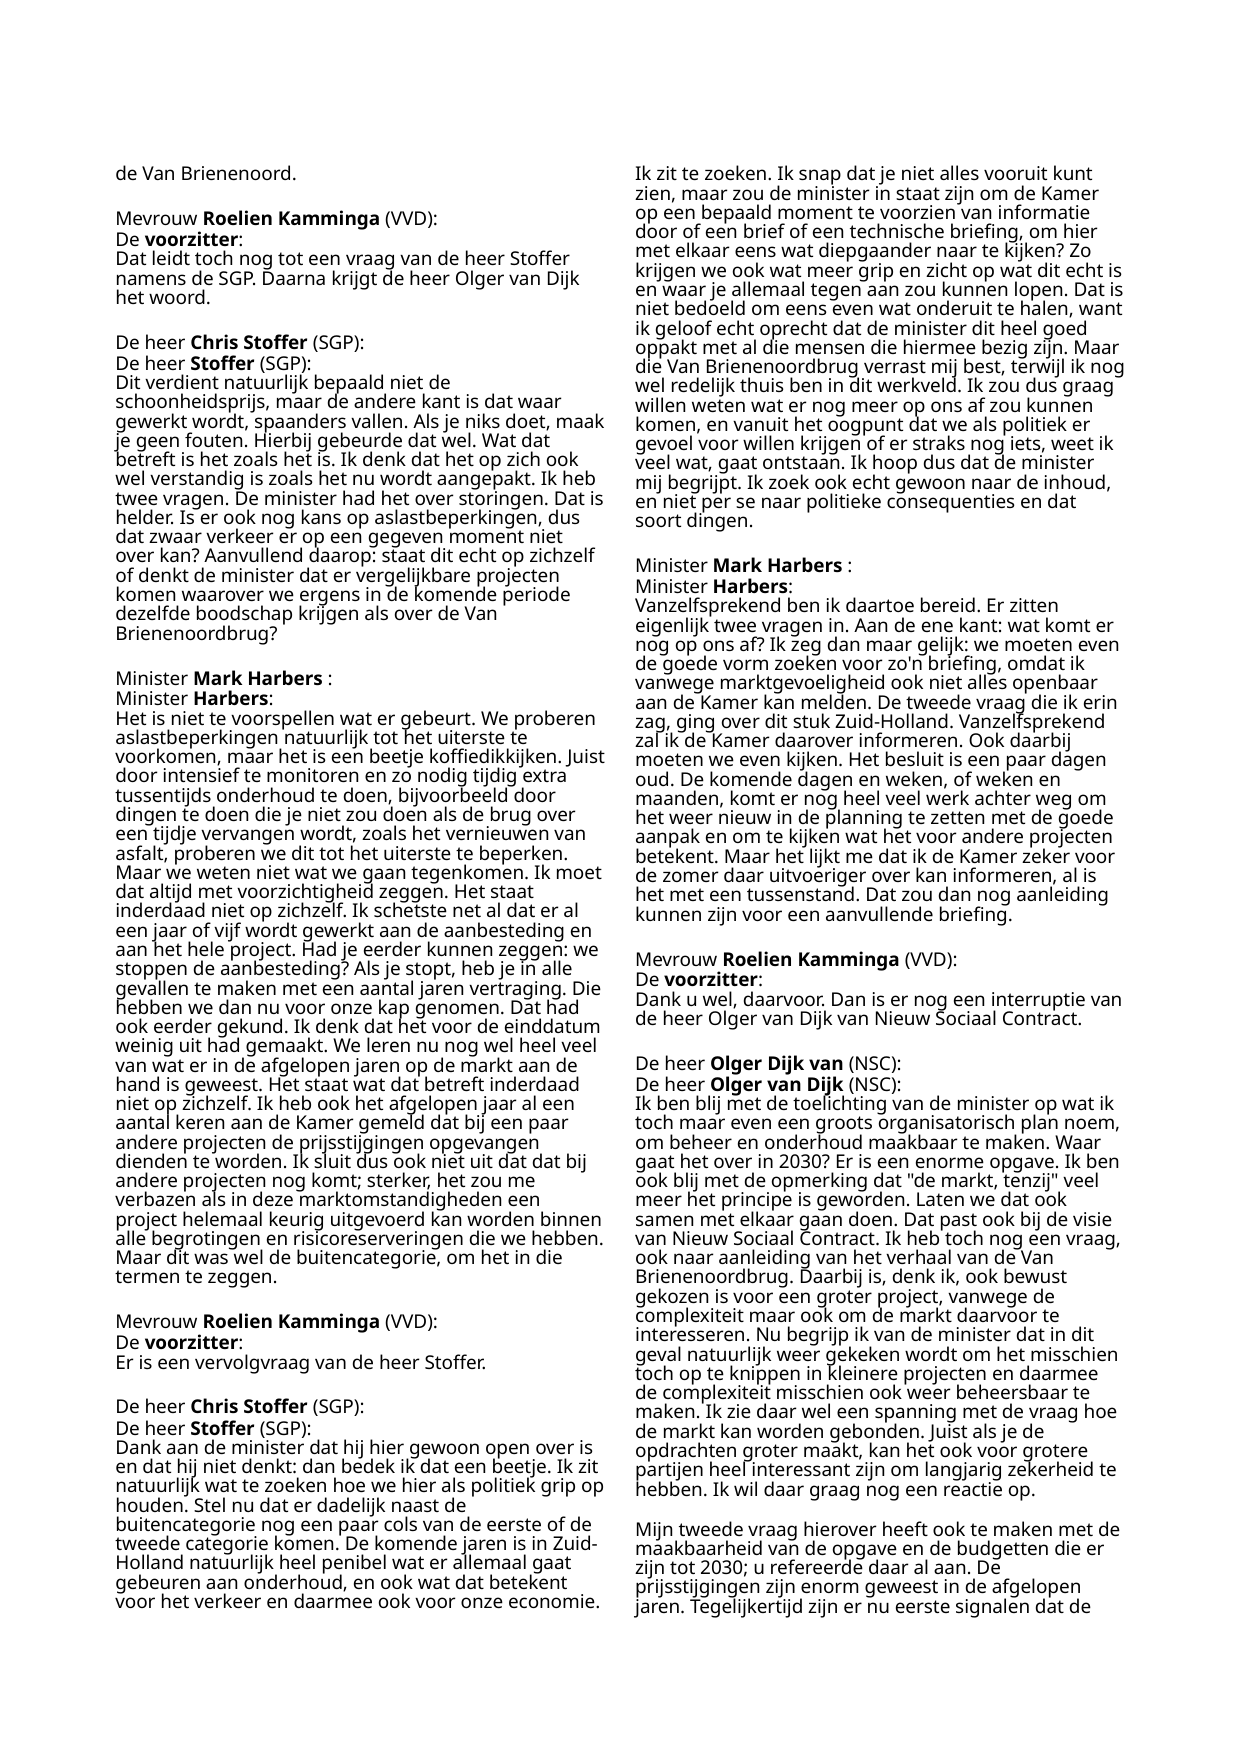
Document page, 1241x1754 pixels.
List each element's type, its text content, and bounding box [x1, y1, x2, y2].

text Mevrouw Roelien Kamminga (VVD): [115, 1309, 605, 1334]
text Dank aan de minister dat hij hier gewoon open over is en dat hij niet denkt: dan bedek ik dat een beetje. Ik zit natuurlijk wat te zoeken hoe we hier als politiek grip op houden. Stel nu dat er dadelijk naast de buitencategorie nog een paar cols van de eerste of de tweede categorie komen. De komende jaren is in Zuid-Holland natuurlijk heel penibel wat er allemaal gaat gebeuren aan onderhoud, en ook wat dat betekent voor het verkeer en daarmee ook voor onze economie. [115, 1439, 605, 1612]
text De heer Stoffer (SGP): [115, 1419, 605, 1439]
text Vanzelfsprekend ben ik daartoe bereid. Er zitten eigenlijk twee vragen in. Aan de ene kant: wat komt er nog op ons af? Ik zeg dan maar gelijk: we moeten even de goede vorm zoeken voor zo'n briefing, omdat ik vanwege marktgevoeligheid ook niet alles openbaar aan de Kamer kan melden. De tweede vraag die ik erin zag, ging over dit stuk Zuid-Holland. Vanzelfsprekend zal ik de Kamer daarover informeren. Ook daarbij moeten we even kijken. Het besluit is een paar dagen oud. De komende dagen en weken, of weken en maanden, komt er nog heel veel werk achter weg om het weer nieuw in de planning te zetten met de goede aanpak en om te kijken wat het voor andere projecten betekent. Maar het lijkt me dat ik de Kamer zeker voor de zomer daar uitvoeriger over kan informeren, al is het met een tussenstand. Dat zou dan nog aanleiding kunnen zijn voor een aanvullende briefing. [635, 597, 1125, 925]
text De voorzitter: [115, 231, 605, 250]
text De heer Olger van Dijk (NSC): [635, 1076, 1125, 1095]
text Minister Mark Harbers : [635, 552, 1125, 578]
text Minister Mark Harbers : [115, 665, 605, 690]
text De heer Olger Dijk van (NSC): [635, 1050, 1125, 1076]
text Dit verdient natuurlijk bepaald niet de schoonheidsprijs, maar de andere kant is dat waar gewerkt wordt, spaanders vallen. Als je niks doet, maak je geen fouten. Hierbij gebeurde dat wel. Wat dat betreft is het zoals het is. Ik denk dat het op zich ook wel verstandig is zoals het nu wordt aangepakt. Ik heb twee vragen. De minister had het over storingen. Dat is helder. Is er ook nog kans op aslastbeperkingen, dus dat zwaar verkeer er op een gegeven moment niet over kan? Aanvullend daarop: staat dit echt op zichzelf of denkt de minister dat er vergelijkbare projecten komen waarover we ergens in de komende periode dezelfde boodschap krijgen als over de Van Brienenoordbrug? [115, 374, 605, 644]
text Mevrouw Roelien Kamminga (VVD): [635, 946, 1125, 971]
text Er is een vervolgvraag van de heer Stoffer. [115, 1354, 605, 1373]
text De heer Chris Stoffer (SGP): [115, 329, 605, 355]
text Dat leidt toch nog tot een vraag van de heer Stoffer namens de SGP. Daarna krijgt de heer Olger van Dijk het woord. [115, 250, 605, 308]
text Het is niet te voorspellen wat er gebeurt. We proberen aslastbeperkingen natuurlijk tot het uiterste te voorkomen, maar het is een beetje koffiedikkijken. Juist door intensief te monitoren en zo nodig tijdig extra tussentijds onderhoud te doen, bijvoorbeeld door dingen te doen die je niet zou doen als de brug over een tijdje vervangen wordt, zoals het vernieuwen van asfalt, proberen we dit tot het uiterste te beperken. Maar we weten niet wat we gaan tegenkomen. Ik moet dat altijd met voorzichtigheid zeggen. Het staat inderdaad niet op zichzelf. Ik schetste net al dat er al een jaar of vijf wordt gewerkt aan de aanbesteding en aan het hele project. Had je eerder kunnen zeggen: we stoppen de aanbesteding? Als je stopt, heb je in alle gevallen te maken met een aantal jaren vertraging. Die hebben we dan nu voor onze kap genomen. Dat had ook eerder gekund. Ik denk dat het voor de einddatum weinig uit had gemaakt. We leren nu nog wel heel veel van wat er in de afgelopen jaren op de markt aan de hand is geweest. Het staat wat dat betreft inderdaad niet op zichzelf. Ik heb ook het afgelopen jaar al een aantal keren aan de Kamer gemeld dat bij een paar andere projecten de prijsstijgingen opgevangen dienden te worden. Ik sluit dus ook niet uit dat dat bij andere projecten nog komt; sterker, het zou me verbazen als in deze marktomstandigheden een project helemaal keurig uitgevoerd kan worden binnen alle begrotingen en risicoreserveringen die we hebben. Maar dit was wel de buitencategorie, om het in die termen te zeggen. [115, 710, 605, 1288]
text Dank u wel, daarvoor. Dan is er nog een interruptie van de heer Olger van Dijk van Nieuw Sociaal Contract. [635, 991, 1125, 1029]
text Mijn tweede vraag hierover heeft ook te maken met de maakbaarheid van de opgave en de budgetten die er zijn tot 2030; u refereerde daar al aan. De prijsstijgingen zijn enorm geweest in de afgelopen jaren. Tegelijkertijd zijn er nu eerste signalen dat de [635, 1521, 1125, 1617]
text Minister Harbers: [635, 578, 1125, 597]
text Minister Harbers: [115, 690, 605, 710]
text De heer Chris Stoffer (SGP): [115, 1394, 605, 1419]
text Ik ben blij met de toelichting van de minister op wat ik toch maar even een groots organisatorisch plan noem, om beheer en onderhoud maakbaar te maken. Waar gaat het over in 2030? Er is een enorme opgave. Ik ben ook blij met de opmerking dat "de markt, tenzij" veel meer het principe is geworden. Laten we dat ook samen met elkaar gaan doen. Dat past ook bij de visie van Nieuw Sociaal Contract. Ik heb toch nog een vraag, ook naar aanleiding van het verhaal van de Van Brienenoordbrug. Daarbij is, denk ik, ook bewust gekozen is voor een groter project, vanwege de complexiteit maar ook om de markt daarvoor te interesseren. Nu begrijp ik van de minister dat in dit geval natuurlijk weer gekeken wordt om het misschien toch op te knippen in kleinere projecten en daarmee de complexiteit misschien ook weer beheersbaar te maken. Ik zie daar wel een spanning met de vraag hoe de markt kan worden gebonden. Juist als je de opdrachten groter maakt, kan het ook voor grotere partijen heel interessant zijn om langjarig zekerheid te hebben. Ik wil daar graag nog een reactie op. [635, 1095, 1125, 1500]
text de Van Brienenoord. [115, 165, 605, 184]
text De voorzitter: [115, 1334, 605, 1354]
text De voorzitter: [635, 971, 1125, 991]
text Ik zit te zoeken. Ik snap dat je niet alles vooruit kunt zien, maar zou de minister in staat zijn om de Kamer op een bepaald moment te voorzien van informatie door of een brief of een technische briefing, om hier met elkaar eens wat diepgaander naar te kijken? Zo krijgen we ook wat meer grip en zicht op wat dit echt is en waar je allemaal tegen aan zou kunnen lopen. Dat is niet bedoeld om eens even wat onderuit te halen, want ik geloof echt oprecht dat de minister dit heel goed oppakt met al die mensen die hiermee bezig zijn. Maar die Van Brienenoordbrug verrast mij best, terwijl ik nog wel redelijk thuis ben in dit werkveld. Ik zou dus graag willen weten wat er nog meer op ons af zou kunnen komen, en vanuit het oogpunt dat we als politiek er gevoel voor willen krijgen of er straks nog iets, weet ik veel wat, gaat ontstaan. Ik hoop dus dat de minister mij begrijpt. Ik zoek ook echt gewoon naar de inhoud, en niet per se naar politieke consequenties en dat soort dingen. [635, 165, 1125, 531]
text De heer Stoffer (SGP): [115, 355, 605, 374]
text Mevrouw Roelien Kamminga (VVD): [115, 205, 605, 231]
